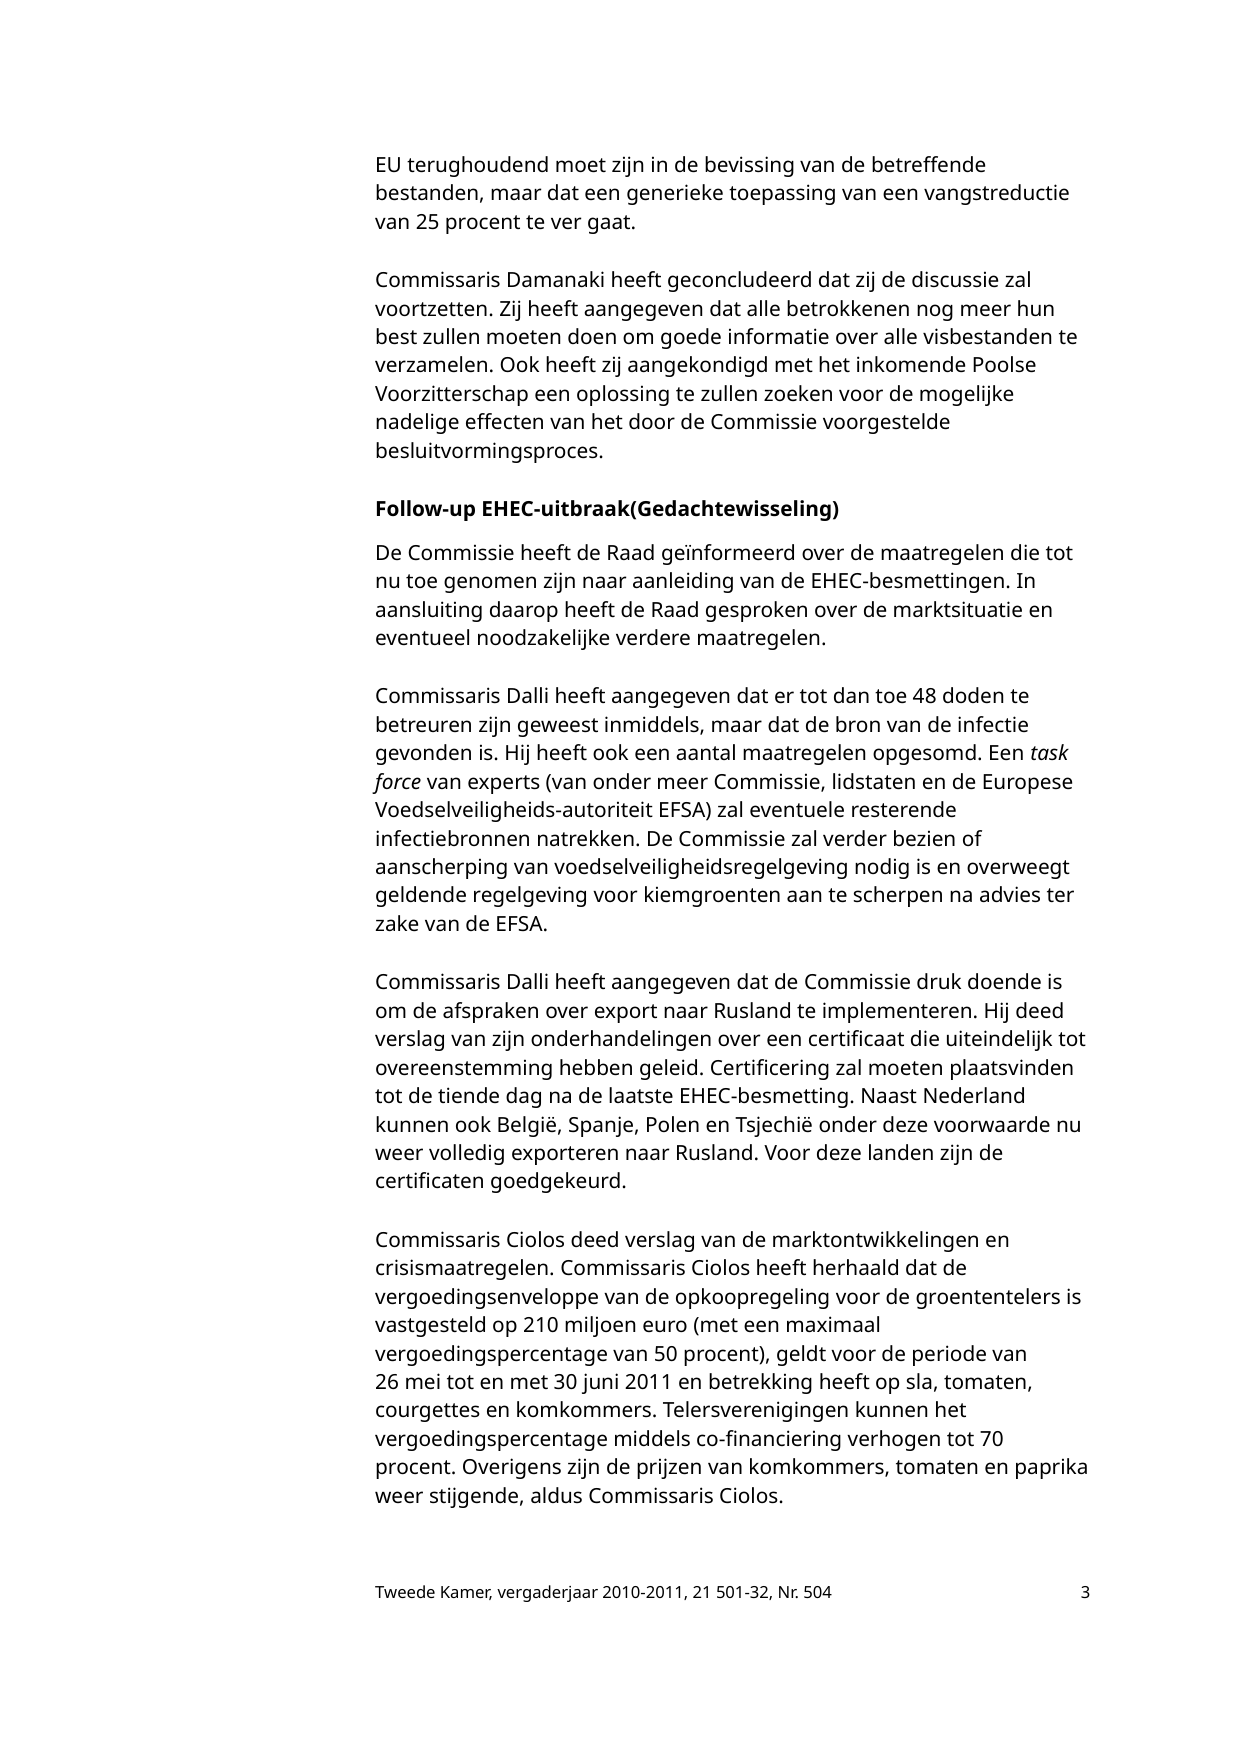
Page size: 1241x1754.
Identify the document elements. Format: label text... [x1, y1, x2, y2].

text EU terughoudend moet zijn in de bevissing van de betreffende bestanden, maar dat een generieke toepassing van een vangstreductie van 25 procent te ver gaat. [375, 150, 1090, 235]
text Commissaris Dalli heeft aangegeven dat de Commissie druk doende is om de afspraken over export naar Rusland te implementeren. Hij deed verslag van zijn onderhandelingen over een certificaat die uiteindelijk tot overeenstemming hebben geleid. Certificering zal moeten plaatsvinden tot de tiende dag na de laatste EHEC-besmetting. Naast Nederland kunnen ook België, Spanje, Polen en Tsjechië onder deze voorwaarde nu weer volledig exporteren naar Rusland. Voor deze landen zijn de certificaten goedgekeurd. [375, 967, 1090, 1195]
text De Commissie heeft de Raad geïnformeerd over de maatregelen die tot nu toe genomen zijn naar aanleiding van de EHEC-besmettingen. In aansluiting daarop heeft de Raad gesproken over de marktsituatie en eventueel noodzakelijke verdere maatregelen. [375, 538, 1090, 652]
text Commissaris Ciolos deed verslag van de marktontwikkelingen en crisismaatregelen. Commissaris Ciolos heeft herhaald dat de vergoedingsenveloppe van de opkoopregeling voor de groententelers is vastgesteld op 210 miljoen euro (met een maximaal vergoedingspercentage van 50 procent), geldt voor de periode van 26 mei tot en met 30 juni 2011 en betrekking heeft op sla, tomaten, courgettes en komkommers. Telersverenigingen kunnen het vergoedingspercentage middels co-financiering verhogen tot 70 procent. Overigens zijn de prijzen van komkommers, tomaten en paprika weer stijgende, aldus Commissaris Ciolos. [375, 1225, 1090, 1509]
text Commissaris Damanaki heeft geconcludeerd dat zij de discussie zal voortzetten. Zij heeft aangegeven dat alle betrokkenen nog meer hun best zullen moeten doen om goede informatie over alle visbestanden te verzamelen. Ook heeft zij aangekondigd met het inkomende Poolse Voorzitterschap een oplossing te zullen zoeken voor de mogelijke nadelige effecten van het door de Commissie voorgestelde besluitvormingsproces. [375, 265, 1090, 464]
text Follow-up EHEC-uitbraak(Gedachtewisseling) [375, 494, 1090, 523]
text Commissaris Dalli heeft aangegeven dat er tot dan toe 48 doden te betreuren zijn geweest inmiddels, maar dat de bron van de infectie gevonden is. Hij heeft ook een aantal maatregelen opgesomd. Een task force van experts (van onder meer Commissie, lidstaten en de Europese Voedselveiligheids-autoriteit EFSA) zal eventuele resterende infectiebronnen natrekken. De Commissie zal verder bezien of aanscherping van voedselveiligheidsregelgeving nodig is en overweegt geldende regelgeving voor kiemgroenten aan te scherpen na advies ter zake van de EFSA. [375, 682, 1090, 937]
